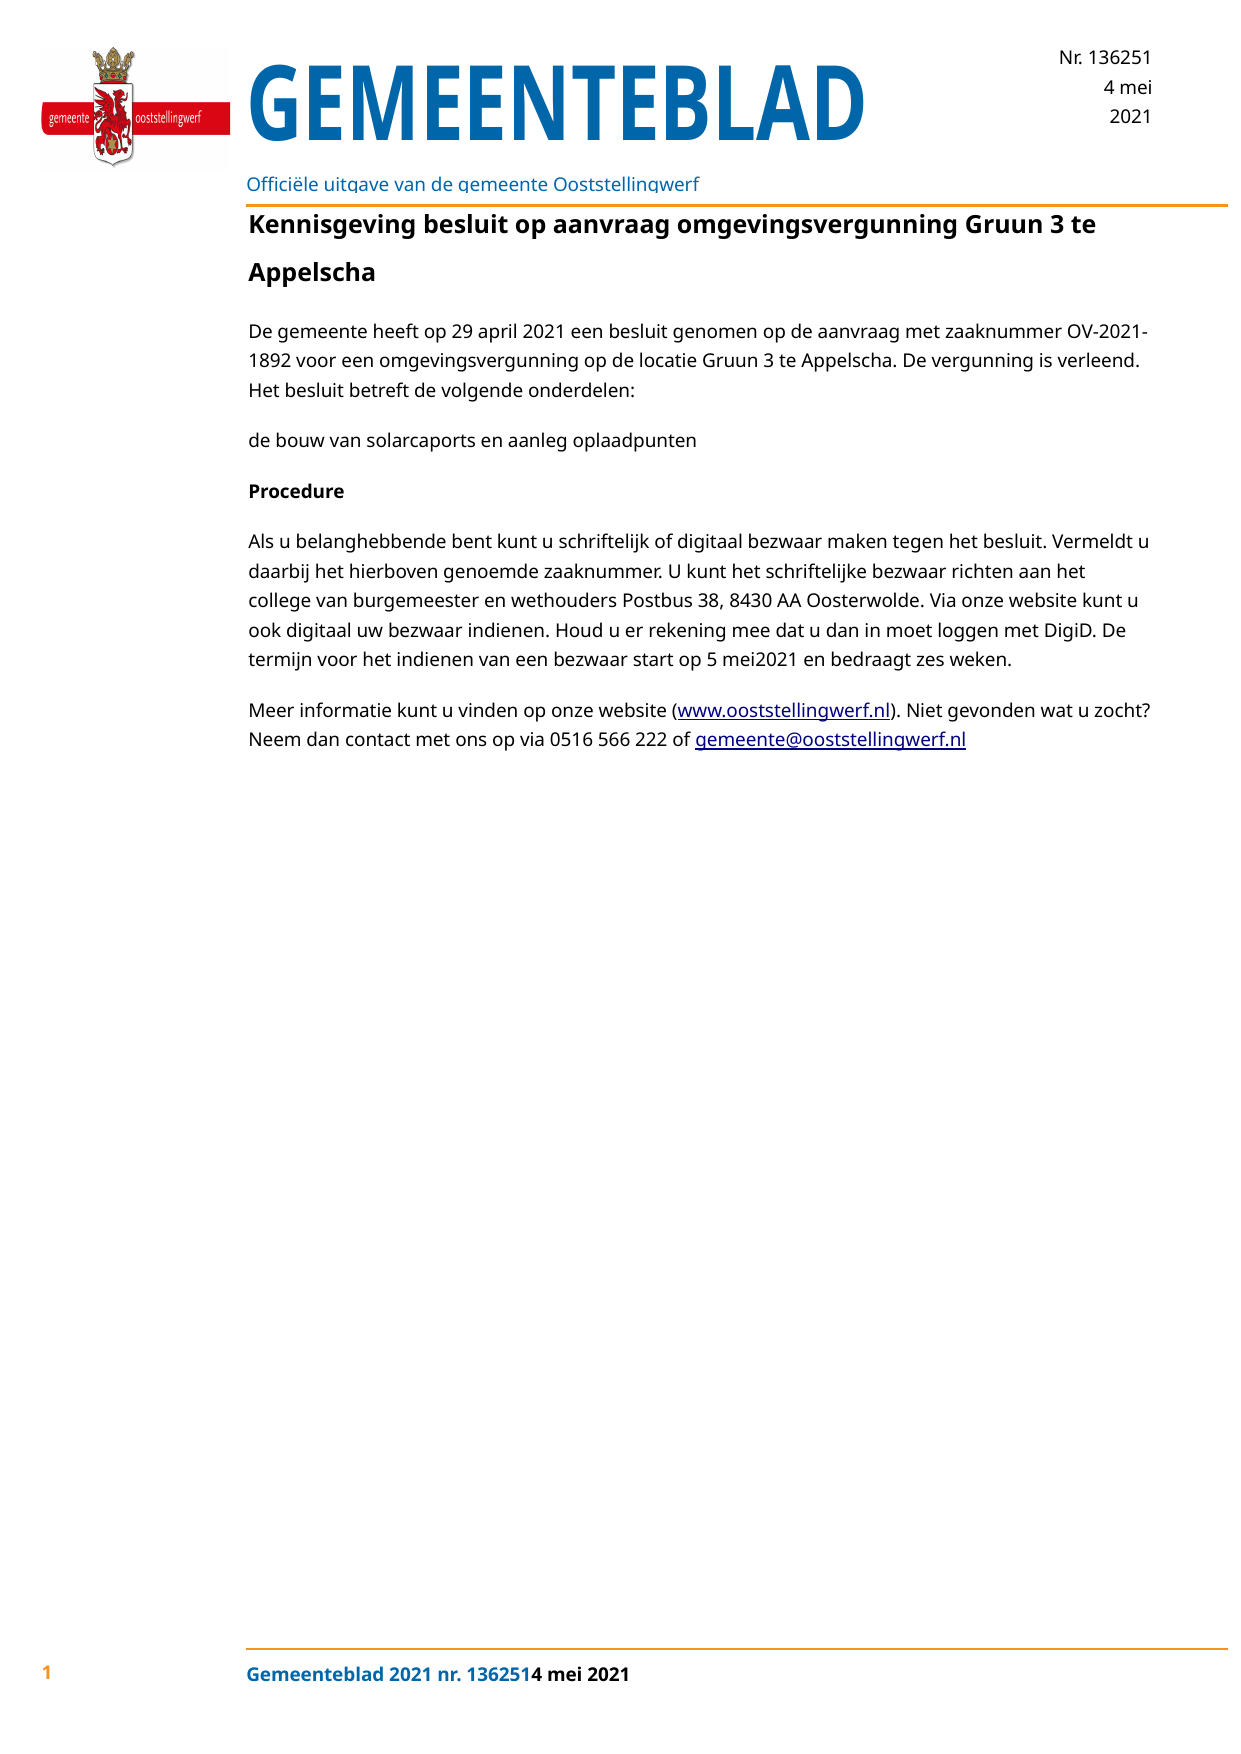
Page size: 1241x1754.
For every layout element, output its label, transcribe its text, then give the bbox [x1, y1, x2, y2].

text Kennisgeving besluit op aanvraag omgevingsvergunning Gruun 3 te Appelscha [248, 207, 1152, 288]
text de bouw van solarcaports en aanleg oplaadpunten [248, 427, 1152, 453]
text Als u belanghebbende bent kunt u schriftelijk of digitaal bezwaar maken tegen het besluit. Vermeldt u daarbij het hierboven genoemde zaaknummer. U kunt het schriftelijke bezwaar richten aan het college van burgemeester en wethouders Postbus 38, 8430 AA Oosterwolde. Via onze website kunt u ook digitaal uw bezwaar indienen. Houd u er rekening mee dat u dan in moet loggen met DigiD. De termijn voor het indienen van een bezwaar start op 5 mei2021 en bedraagt zes weken. [248, 528, 1152, 672]
picture [41, 47, 231, 172]
text Procedure [248, 478, 1152, 504]
text Meer informatie kunt u vinden op onze website (www.ooststellingwerf.nl). Niet gevonden wat u zocht? Neem dan contact met ons op via 0516 566 222 of gemeente@ooststellingwerf.nl [248, 697, 1152, 752]
text De gemeente heeft op 29 april 2021 een besluit genomen op de aanvraag met zaaknummer OV-2021-1892 voor een omgevingsvergunning op de locatie Gruun 3 te Appelscha. De vergunning is verleend. Het besluit betreft de volgende onderdelen: [248, 318, 1152, 403]
